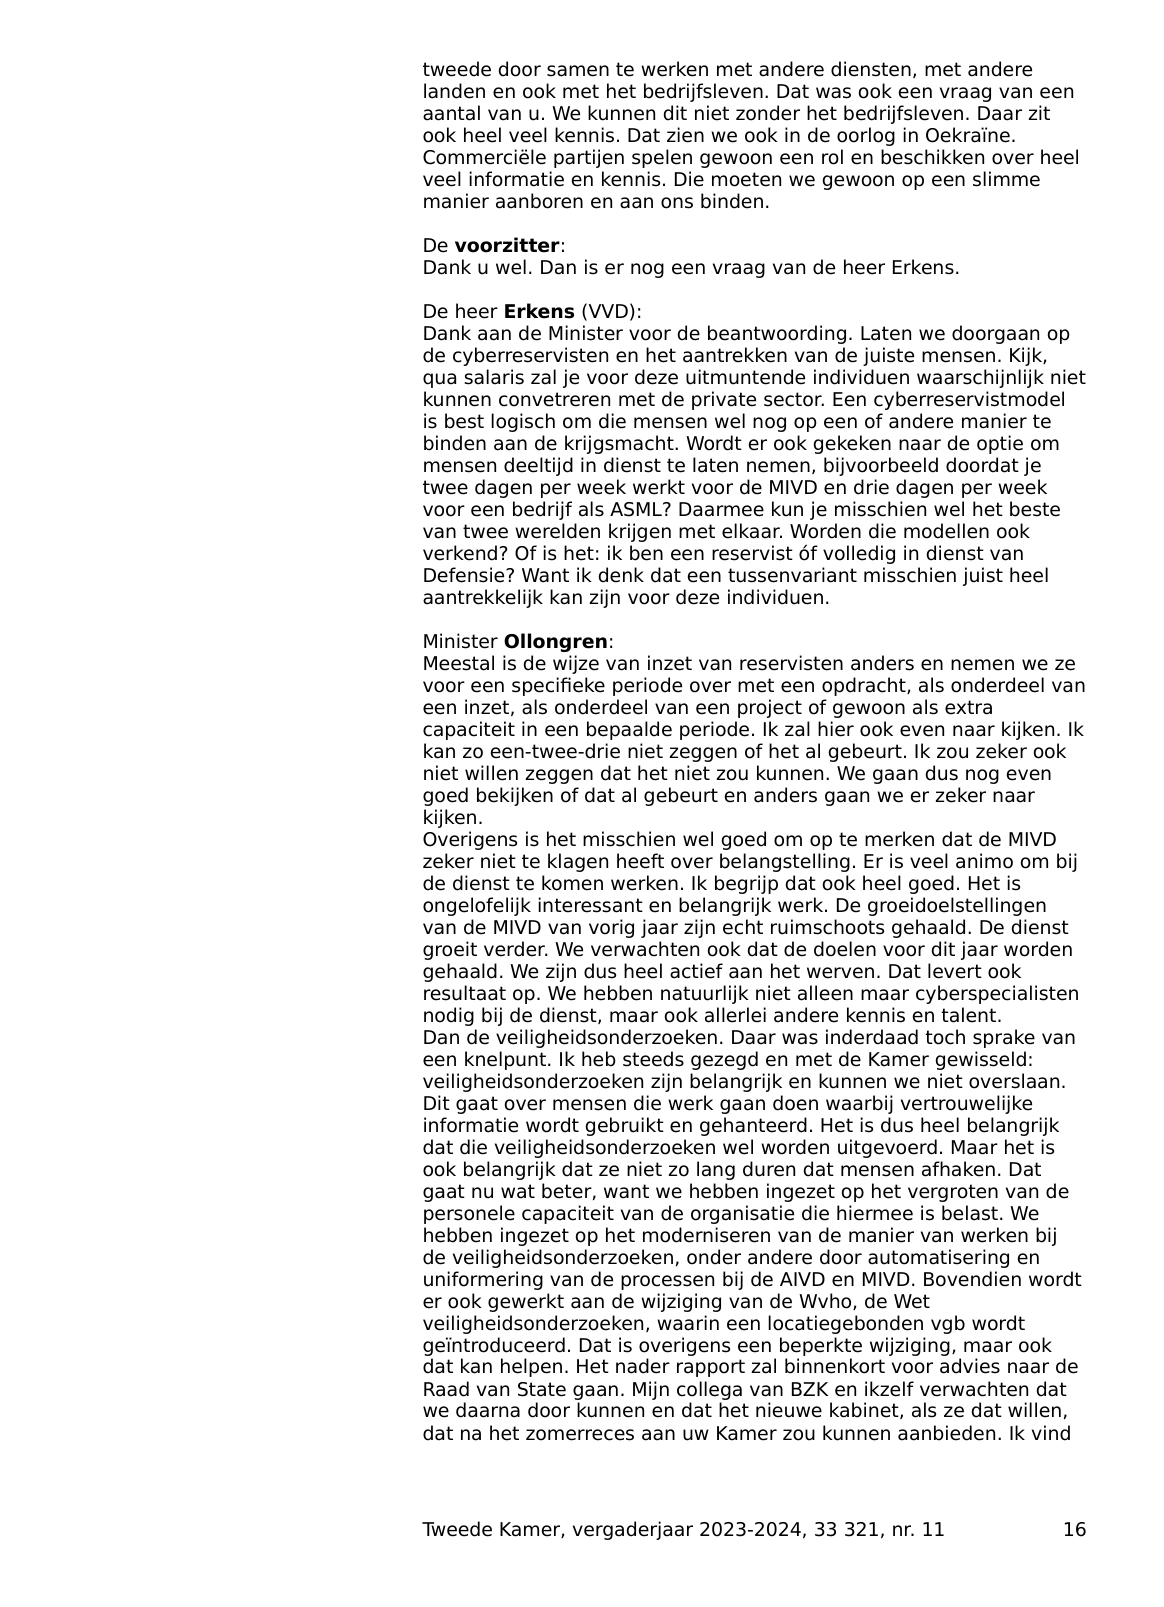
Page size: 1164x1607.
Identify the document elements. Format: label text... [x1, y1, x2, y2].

text tweede door samen te werken met andere diensten, met andere landen en ook met het bedrijfsleven. Dat was ook een vraag van een aantal van u. We kunnen dit niet zonder het bedrijfsleven. Daar zit ook heel veel kennis. Dat zien we ook in de oorlog in Oekraïne. Commerciële partijen spelen gewoon een rol en beschikken over heel veel informatie en kennis. Die moeten we gewoon op een slimme manier aanboren en aan ons binden. [422, 59, 1087, 213]
text Dank aan de Minister voor de beantwoording. Laten we doorgaan op de cyberreservisten en het aantrekken van de juiste mensen. Kijk, qua salaris zal je voor deze uitmuntende individuen waarschijnlijk niet kunnen convetreren met de private sector. Een cyberreservistmodel is best logisch om die mensen wel nog op een of andere manier te binden aan de krijgsmacht. Wordt er ook gekeken naar de optie om mensen deeltijd in dienst te laten nemen, bijvoorbeeld doordat je twee dagen per week werkt voor de MIVD en drie dagen per week voor een bedrijf als ASML? Daarmee kun je misschien wel het beste van twee werelden krijgen met elkaar. Worden die modellen ook verkend? Of is het: ik ben een reservist óf volledig in dienst van Defensie? Want ik denk dat een tussenvariant misschien juist heel aantrekkelijk kan zijn voor deze individuen. [422, 323, 1087, 609]
text Minister Ollongren: [422, 631, 1087, 653]
text De voorzitter: [422, 235, 1087, 257]
text Meestal is de wijze van inzet van reservisten anders en nemen we ze voor een specifieke periode over met een opdracht, als onderdeel van een inzet, als onderdeel van een project of gewoon als extra capaciteit in een bepaalde periode. Ik zal hier ook even naar kijken. Ik kan zo een-twee-drie niet zeggen of het al gebeurt. Ik zou zeker ook niet willen zeggen dat het niet zou kunnen. We gaan dus nog even goed bekijken of dat al gebeurt en anders gaan we er zeker naar kijken. [422, 653, 1087, 829]
text De heer Erkens (VVD): [422, 301, 1087, 323]
text Overigens is het misschien wel goed om op te merken dat de MIVD zeker niet te klagen heeft over belangstelling. Er is veel animo om bij de dienst te komen werken. Ik begrijp dat ook heel goed. Het is ongelofelijk interessant en belangrijk werk. De groeidoelstellingen van de MIVD van vorig jaar zijn echt ruimschoots gehaald. De dienst groeit verder. We verwachten ook dat de doelen voor dit jaar worden gehaald. We zijn dus heel actief aan het werven. Dat levert ook resultaat op. We hebben natuurlijk niet alleen maar cyberspecialisten nodig bij de dienst, maar ook allerlei andere kennis en talent. [422, 829, 1087, 1027]
text Dank u wel. Dan is er nog een vraag van de heer Erkens. [422, 257, 1087, 279]
text Dan de veiligheidsonderzoeken. Daar was inderdaad toch sprake van een knelpunt. Ik heb steeds gezegd en met de Kamer gewisseld: veiligheidsonderzoeken zijn belangrijk en kunnen we niet overslaan. Dit gaat over mensen die werk gaan doen waarbij vertrouwelijke informatie wordt gebruikt en gehanteerd. Het is dus heel belangrijk dat die veiligheidsonderzoeken wel worden uitgevoerd. Maar het is ook belangrijk dat ze niet zo lang duren dat mensen afhaken. Dat gaat nu wat beter, want we hebben ingezet op het vergroten van de personele capaciteit van de organisatie die hiermee is belast. We hebben ingezet op het moderniseren van de manier van werken bij de veiligheidsonderzoeken, onder andere door automatisering en uniformering van de processen bij de AIVD en MIVD. Bovendien wordt er ook gewerkt aan de wijziging van de Wvho, de Wet veiligheidsonderzoeken, waarin een locatiegebonden vgb wordt geïntroduceerd. Dat is overigens een beperkte wijziging, maar ook dat kan helpen. Het nader rapport zal binnenkort voor advies naar de Raad van State gaan. Mijn collega van BZK en ikzelf verwachten dat we daarna door kunnen en dat het nieuwe kabinet, als ze dat willen, dat na het zomerreces aan uw Kamer zou kunnen aanbieden. Ik vind [422, 1027, 1087, 1444]
